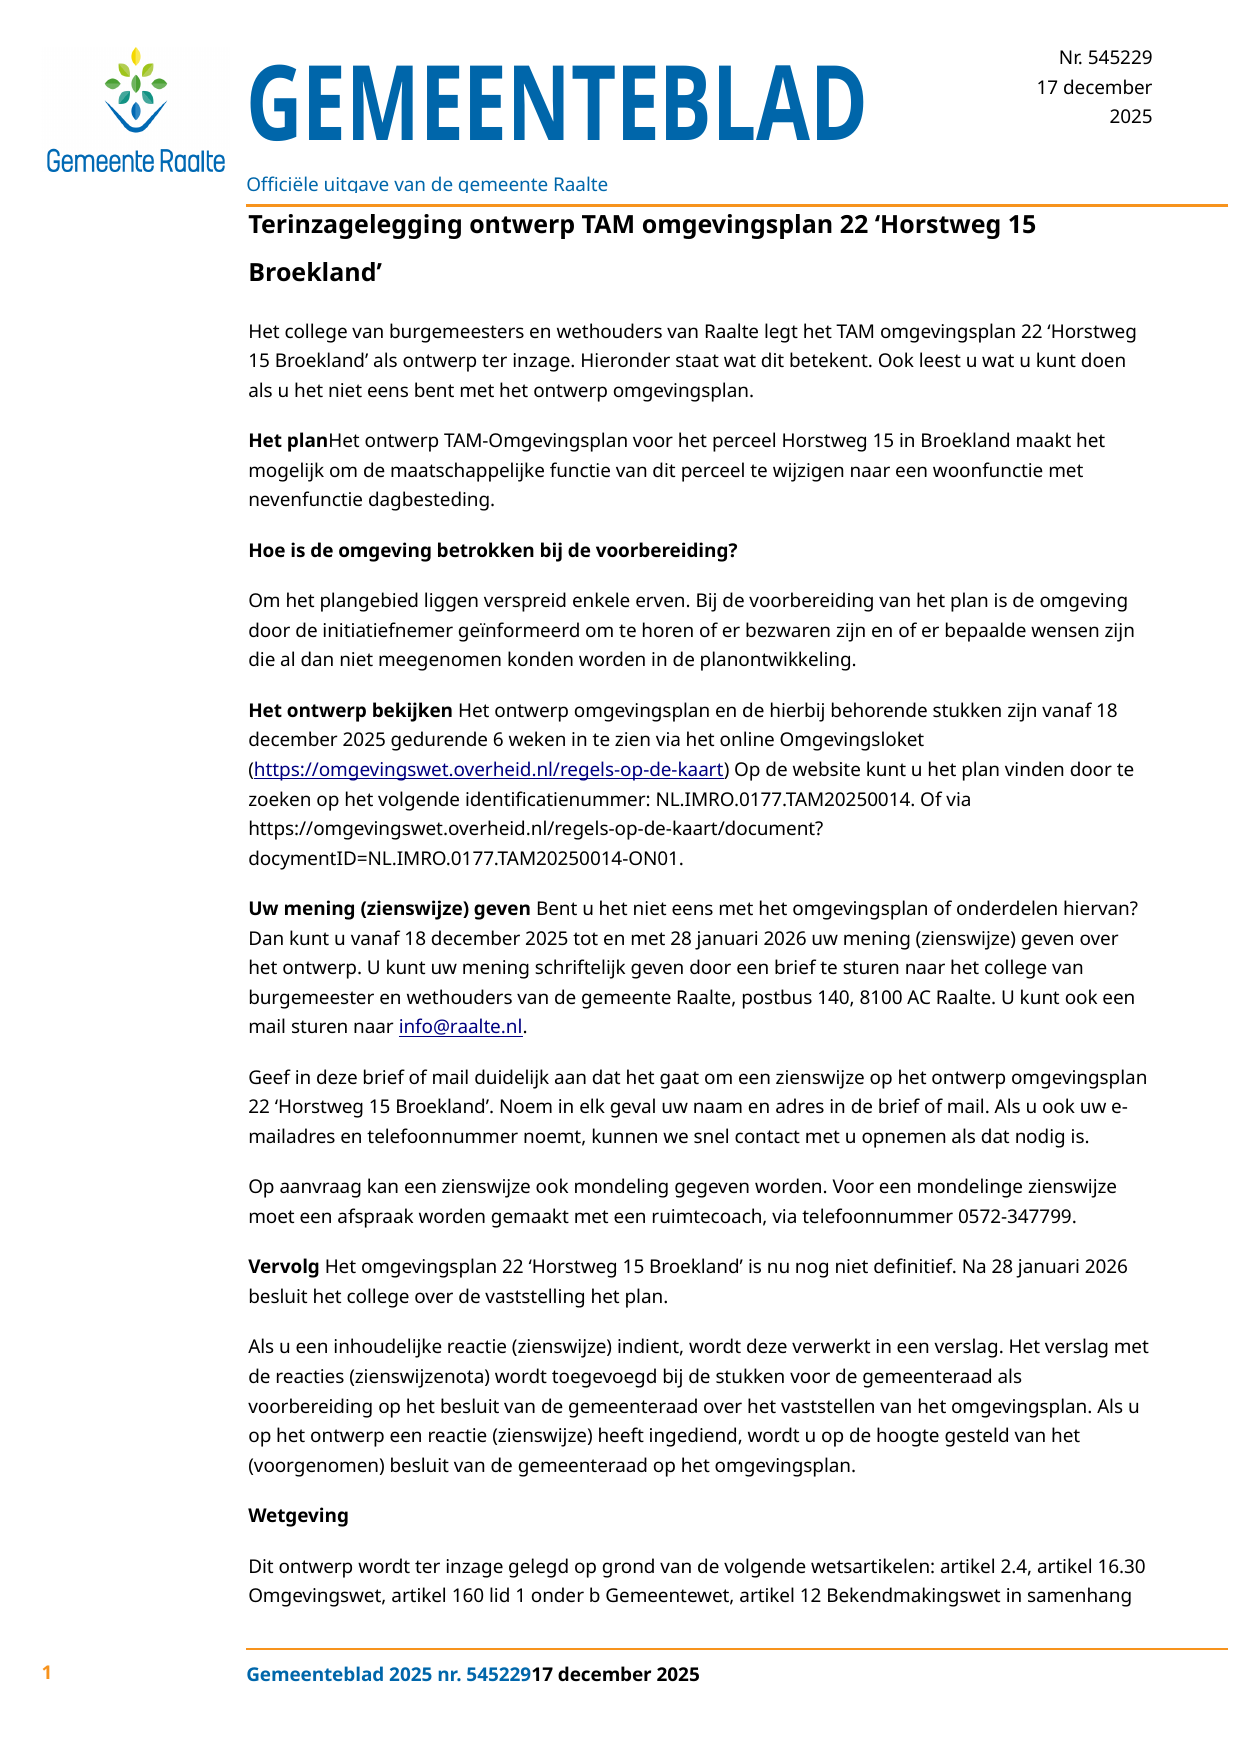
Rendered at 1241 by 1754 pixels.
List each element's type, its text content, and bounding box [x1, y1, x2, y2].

text Het ontwerp bekijken Het ontwerp omgevingsplan en de hierbij behorende stukken zijn vanaf 18 december 2025 gedurende 6 weken in te zien via het online Omgevingsloket (https://omgevingswet.overheid.nl/regels-op-de-kaart) Op de website kunt u het plan vinden door te zoeken op het volgende identificatienummer: NL.IMRO.0177.TAM20250014. Of via https://omgevingswet.overheid.nl/regels-op-de-kaart/document?docymentID=NL.IMRO.0177.TAM20250014-ON01. [248, 697, 1152, 871]
text Het planHet ontwerp TAM-Omgevingsplan voor het perceel Horstweg 15 in Broekland maakt het mogelijk om de maatschappelijke functie van dit perceel te wijzigen naar een woonfunctie met nevenfunctie dagbesteding. [248, 427, 1152, 512]
text Wetgeving [248, 1502, 1152, 1528]
text Op aanvraag kan een zienswijze ook mondeling gegeven worden. Voor een mondelinge zienswijze moet een afspraak worden gemaakt met een ruimtecoach, via telefoonnummer 0572-347799. [248, 1174, 1152, 1229]
text Dit ontwerp wordt ter inzage gelegd op grond van de volgende wetsartikelen: artikel 2.4, artikel 16.30 Omgevingswet, artikel 160 lid 1 onder b Gemeentewet, artikel 12 Bekendmakingswet in samenhang [248, 1553, 1152, 1608]
text Vervolg Het omgevingsplan 22 ‘Horstweg 15 Broekland’ is nu nog niet definitief. Na 28 januari 2026 besluit het college over de vaststelling het plan. [248, 1254, 1152, 1309]
text Hoe is de omgeving betrokken bij de voorbereiding? [248, 537, 1152, 563]
text Terinzagelegging ontwerp TAM omgevingsplan 22 ‘Horstweg 15 Broekland’ [248, 207, 1152, 288]
picture [41, 47, 231, 172]
text Uw mening (zienswijze) geven Bent u het niet eens met het omgevingsplan of onderdelen hiervan? Dan kunt u vanaf 18 december 2025 tot en met 28 januari 2026 uw mening (zienswijze) geven over het ontwerp. U kunt uw mening schriftelijk geven door een brief te sturen naar het college van burgemeester en wethouders van de gemeente Raalte, postbus 140, 8100 AC Raalte. U kunt ook een mail sturen naar info@raalte.nl. [248, 895, 1152, 1039]
text Geef in deze brief of mail duidelijk aan dat het gaat om een zienswijze op het ontwerp omgevingsplan 22 ‘Horstweg 15 Broekland’. Noem in elk geval uw naam en adres in de brief of mail. Als u ook uw e-mailadres en telefoonnummer noemt, kunnen we snel contact met u opnemen als dat nodig is. [248, 1064, 1152, 1149]
text Het college van burgemeesters en wethouders van Raalte legt het TAM omgevingsplan 22 ‘Horstweg 15 Broekland’ als ontwerp ter inzage. Hieronder staat wat dit betekent. Ook leest u wat u kunt doen als u het niet eens bent met het ontwerp omgevingsplan. [248, 318, 1152, 403]
text Om het plangebied liggen verspreid enkele erven. Bij de voorbereiding van het plan is de omgeving door de initiatiefnemer geïnformeerd om te horen of er bezwaren zijn en of er bepaalde wensen zijn die al dan niet meegenomen konden worden in de planontwikkeling. [248, 587, 1152, 672]
text Als u een inhoudelijke reactie (zienswijze) indient, wordt deze verwerkt in een verslag. Het verslag met de reacties (zienswijzenota) wordt toegevoegd bij de stukken voor de gemeenteraad als voorbereiding op het besluit van de gemeenteraad over het vaststellen van het omgevingsplan. Als u op het ontwerp een reactie (zienswijze) heeft ingediend, wordt u op de hoogte gesteld van het (voorgenomen) besluit van de gemeenteraad op het omgevingsplan. [248, 1334, 1152, 1478]
